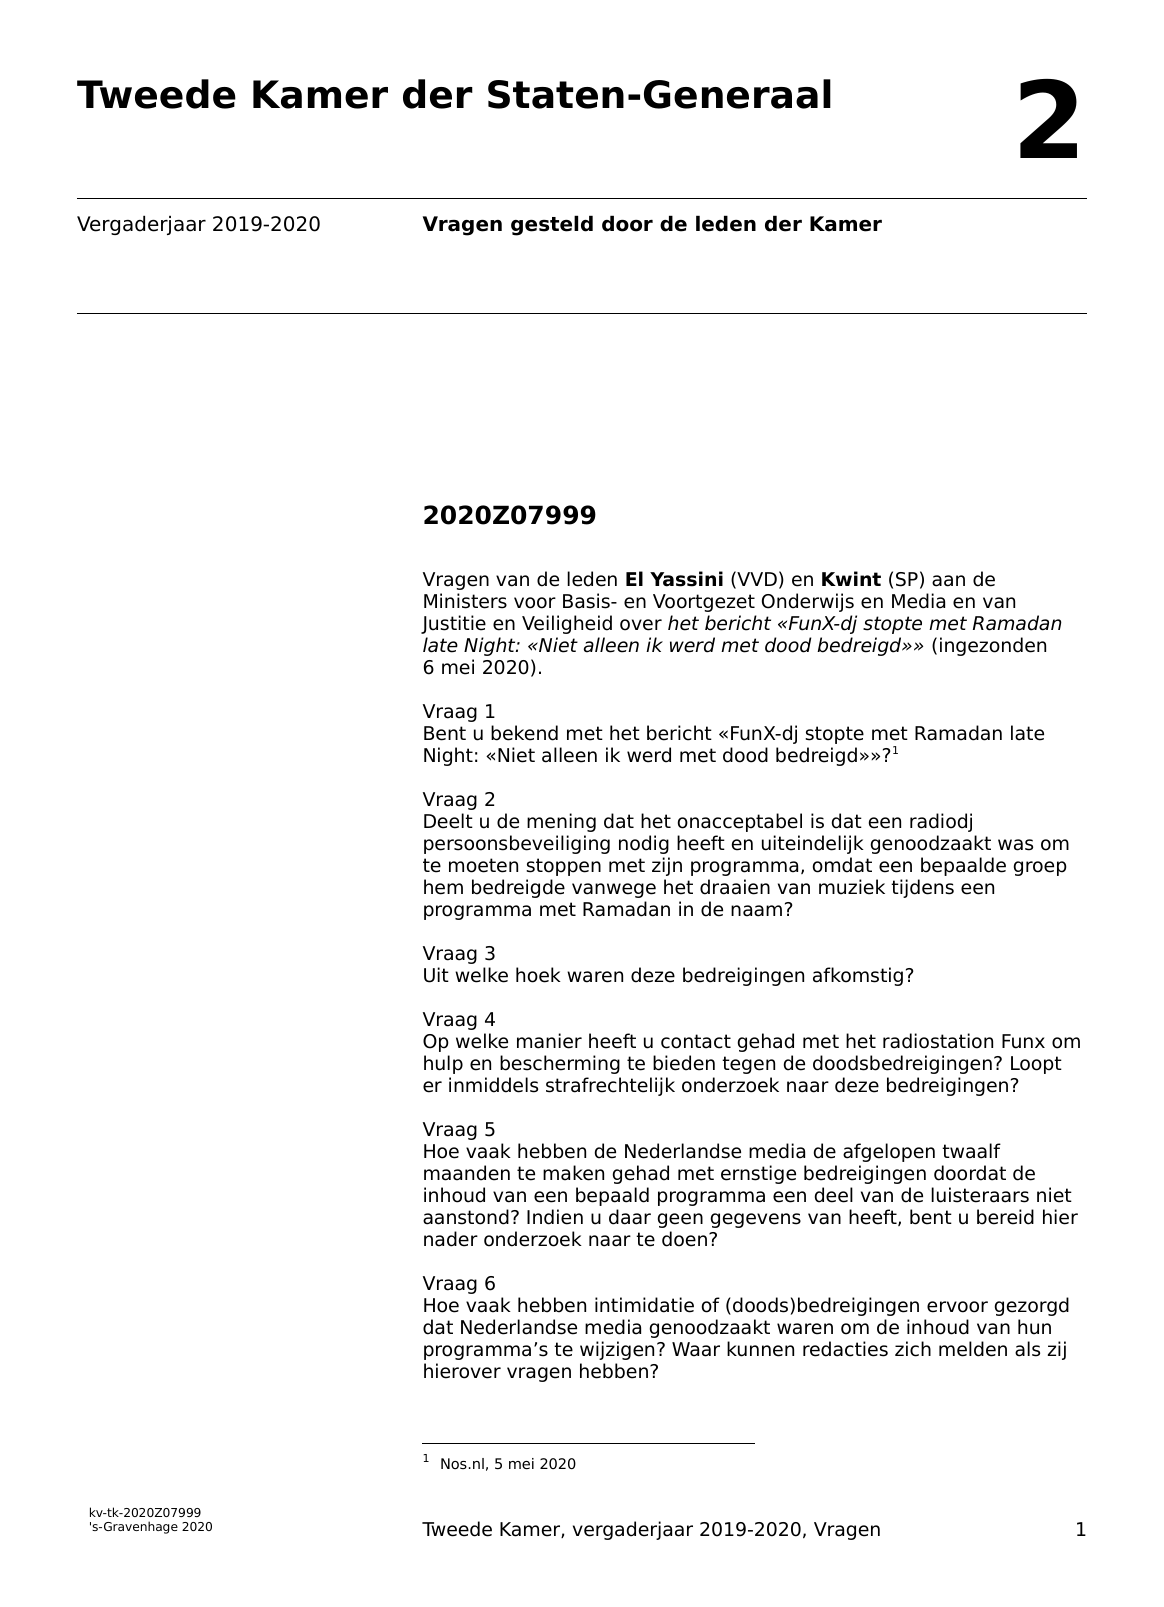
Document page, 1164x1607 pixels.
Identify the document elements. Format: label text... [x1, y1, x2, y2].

text 's-Gravenhage 2020 [88, 1520, 323, 1534]
text Hoe vaak hebben intimidatie of (doods)bedreigingen ervoor gezorgd dat Nederlandse media genoodzaakt waren om de inhoud van hun programma’s te wijzigen? Waar kunnen redacties zich melden als zij hierover vragen hebben? [422, 1295, 1087, 1383]
text Vraag 1 [422, 701, 1087, 723]
text Nos.nl, 5 mei 2020 [422, 1452, 1087, 1474]
text kv-tk-2020Z07999 [88, 1506, 323, 1520]
table_cell Vragen gesteld door de leden der Kamer [422, 199, 1087, 313]
text Hoe vaak hebben de Nederlandse media de afgelopen twaalf maanden te maken gehad met ernstige bedreigingen doordat de inhoud van een bepaald programma een deel van de luisteraars niet aanstond? Indien u daar geen gegevens van heeft, bent u bereid hier nader onderzoek naar te doen? [422, 1141, 1087, 1251]
text Op welke manier heeft u contact gehad met het radiostation Funx om hulp en bescherming te bieden tegen de doodsbedreigingen? Loopt er inmiddels strafrechtelijk onderzoek naar deze bedreigingen? [422, 1031, 1087, 1097]
text Vragen van de leden El Yassini (VVD) en Kwint (SP) aan de Ministers voor Basis- en Voortgezet Onderwijs en Media en van Justitie en Veiligheid over het bericht «FunX-dj stopte met Ramadan late Night: «Niet alleen ik werd met dood bedreigd»» (ingezonden 6 mei 2020). [422, 569, 1087, 679]
table_header Tweede Kamer der Staten-Generaal [77, 59, 886, 198]
text Vraag 4 [422, 1009, 1087, 1031]
text 2020Z07999 [422, 501, 1087, 531]
text Bent u bekend met het bericht «FunX-dj stopte met Ramadan late Night: «Niet alleen ik werd met dood bedreigd»»? [422, 723, 1087, 767]
text Vraag 2 [422, 789, 1087, 811]
table_cell Vergaderjaar 2019-2020 [77, 199, 422, 313]
text Vraag 3 [422, 943, 1087, 965]
text Vraag 6 [422, 1273, 1087, 1295]
text Vraag 5 [422, 1119, 1087, 1141]
text Uit welke hoek waren deze bedreigingen afkomstig? [422, 965, 1087, 987]
text Deelt u de mening dat het onacceptabel is dat een radiodj persoonsbeveiliging nodig heeft en uiteindelijk genoodzaakt was om te moeten stoppen met zijn programma, omdat een bepaalde groep hem bedreigde vanwege het draaien van muziek tijdens een programma met Ramadan in de naam? [422, 811, 1087, 921]
table_header 2 [886, 59, 1087, 198]
